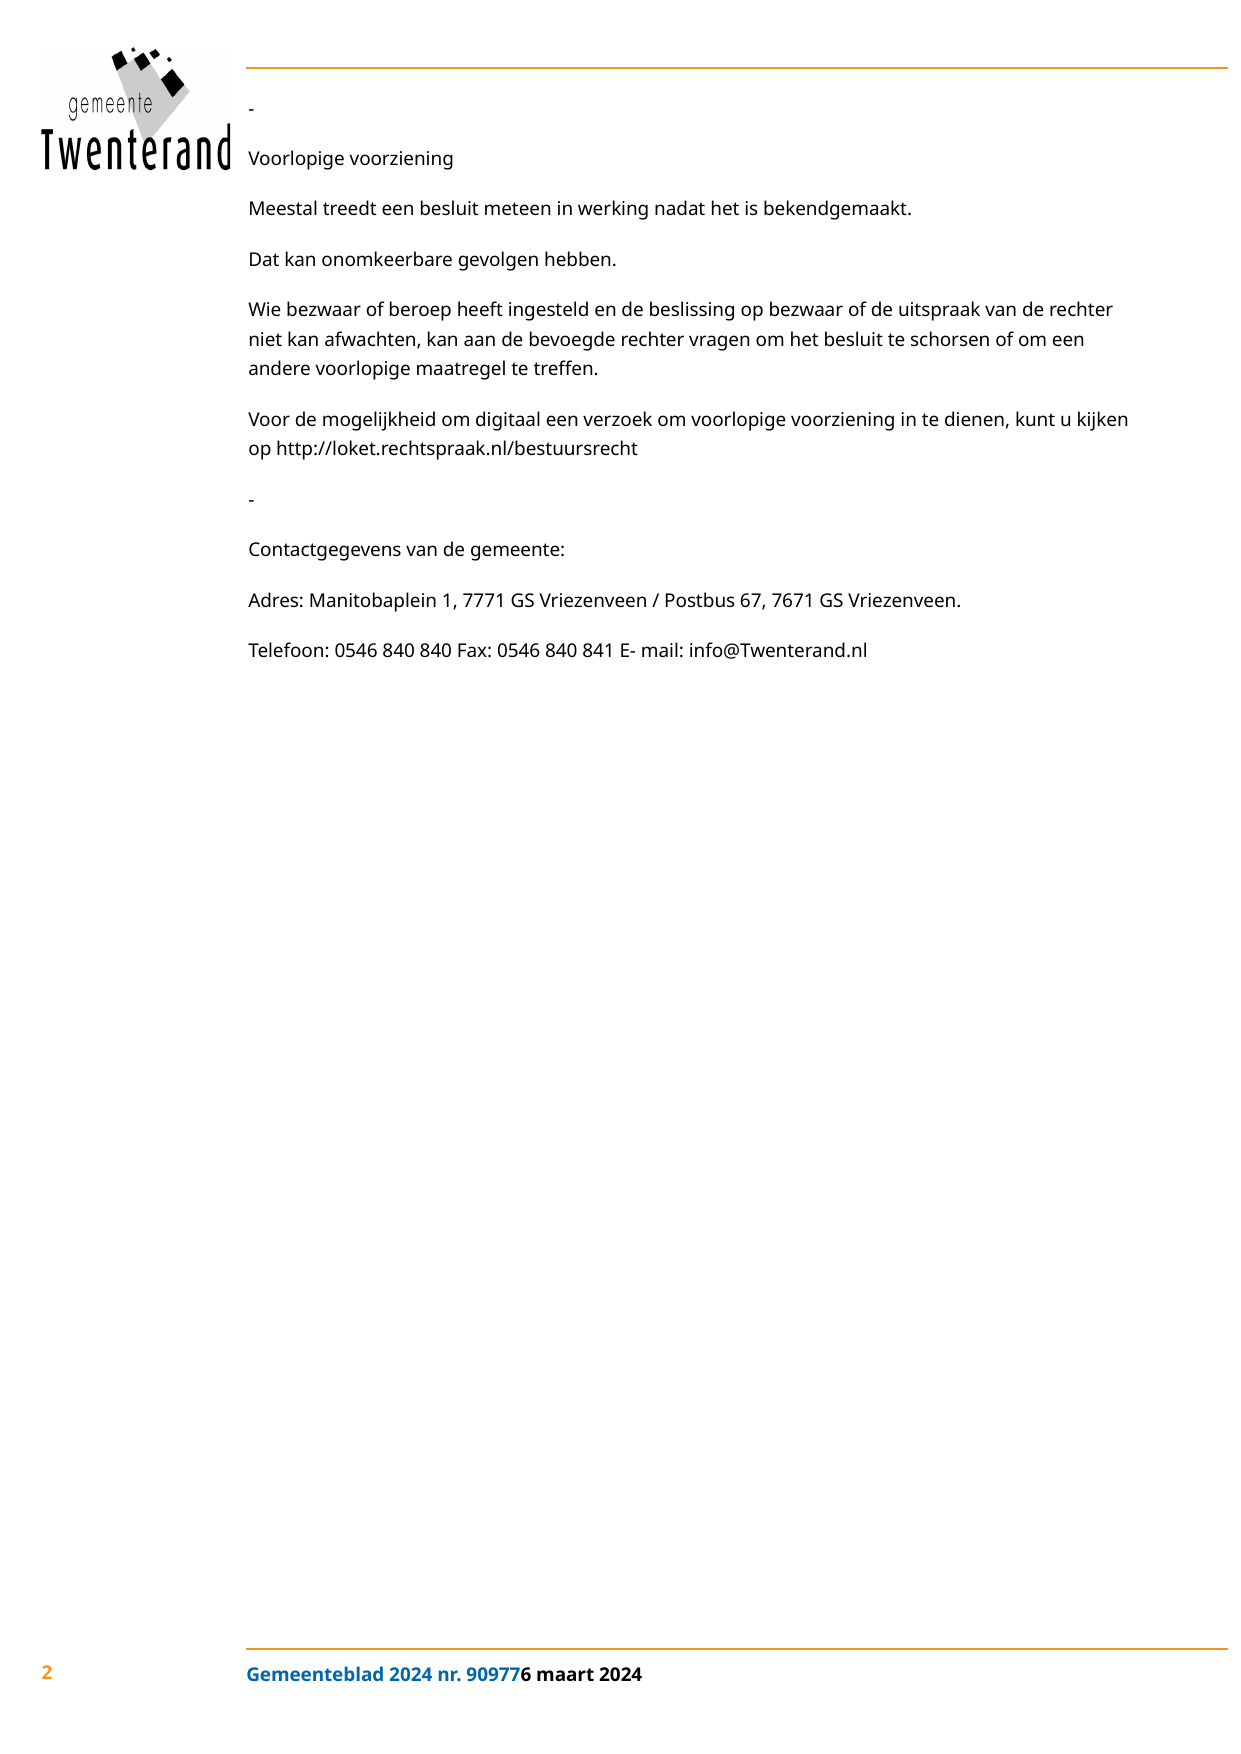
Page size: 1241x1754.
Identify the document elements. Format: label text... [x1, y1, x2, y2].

text Dat kan onomkeerbare gevolgen hebben. [248, 246, 1152, 272]
picture [41, 47, 231, 172]
text Wie bezwaar of beroep heeft ingesteld en de beslissing op bezwaar of de uitspraak van de rechter niet kan afwachten, kan aan de bevoegde rechter vragen om het besluit te schorsen of om een andere voorlopige maatregel te treffen. [248, 296, 1152, 381]
text Telefoon: 0546 840 840 Fax: 0546 840 841 E- mail: info@Twenterand.nl [248, 637, 1152, 663]
text Voorlopige voorziening [248, 145, 1152, 171]
text Meestal treedt een besluit meteen in werking nadat het is bekendgemaakt. [248, 196, 1152, 221]
text - [248, 95, 1152, 121]
text - [248, 486, 1152, 512]
text Voor de mogelijkheid om digitaal een verzoek om voorlopige voorziening in te dienen, kunt u kijken op http://loket.rechtspraak.nl/bestuursrecht [248, 406, 1152, 461]
text Adres: Manitobaplein 1, 7771 GS Vriezenveen / Postbus 67, 7671 GS Vriezenveen. [248, 587, 1152, 613]
text Contactgegevens van de gemeente: [248, 536, 1152, 562]
